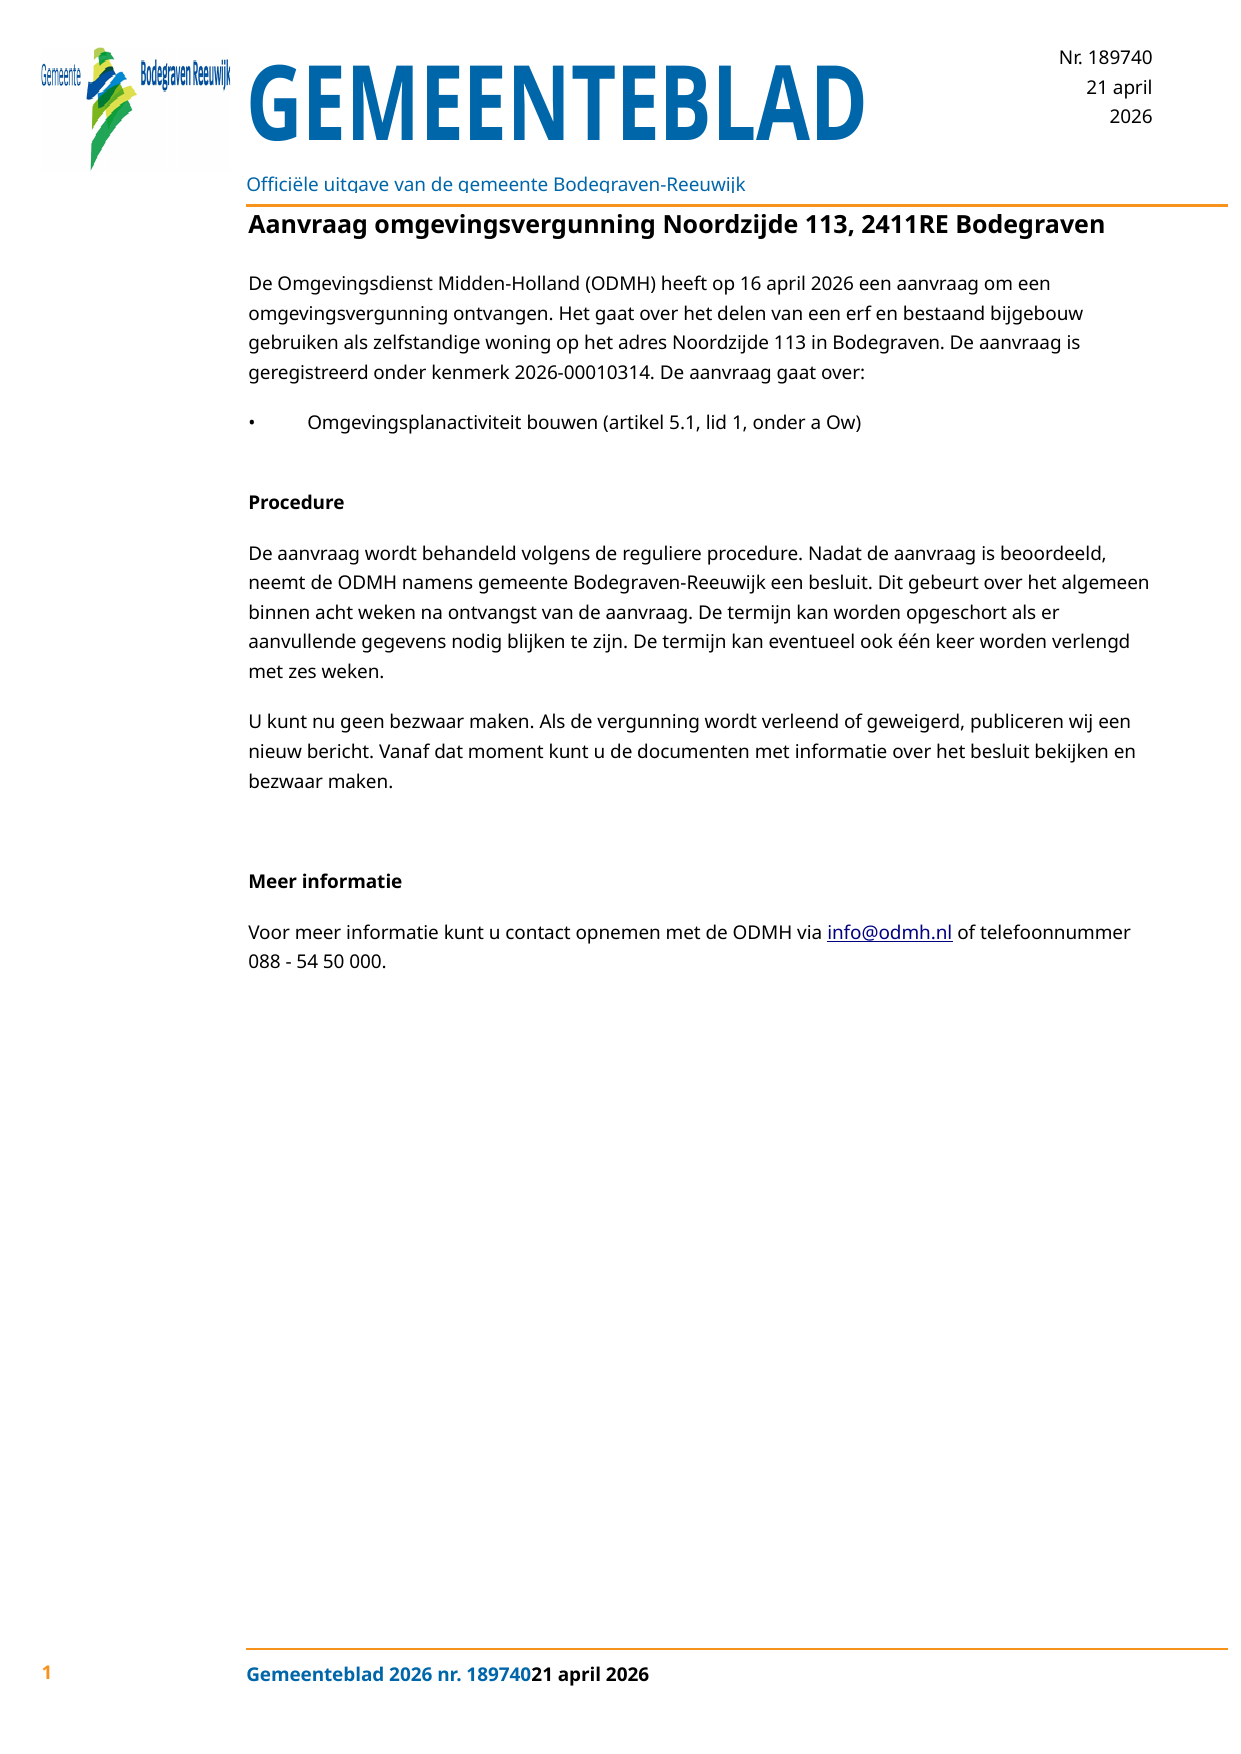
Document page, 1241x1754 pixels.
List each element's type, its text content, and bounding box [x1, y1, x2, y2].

text De aanvraag wordt behandeld volgens de reguliere procedure. Nadat de aanvraag is beoordeeld, neemt de ODMH namens gemeente Bodegraven-Reeuwijk een besluit. Dit gebeurt over het algemeen binnen acht weken na ontvangst van de aanvraag. De termijn kan worden opgeschort als er aanvullende gegevens nodig blijken te zijn. De termijn kan eventueel ook één keer worden verlengd met zes weken. [248, 540, 1152, 684]
text Procedure [248, 489, 1152, 515]
text De Omgevingsdienst Midden-Holland (ODMH) heeft op 16 april 2026 een aanvraag om een omgevingsvergunning ontvangen. Het gaat over het delen van een erf en bestaand bijgebouw gebruiken als zelfstandige woning op het adres Noordzijde 113 in Bodegraven. De aanvraag is geregistreerd onder kenmerk 2026-00010314. De aanvraag gaat over: [248, 270, 1152, 385]
picture [41, 47, 231, 172]
list Omgevingsplanactiviteit bouwen (artikel 5.1, lid 1, onder a Ow) [248, 409, 1152, 435]
text U kunt nu geen bezwaar maken. Als de vergunning wordt verleend of geweigerd, publiceren wij een nieuw bericht. Vanaf dat moment kunt u de documenten met informatie over het besluit bekijken en bezwaar maken. [248, 709, 1152, 793]
text Aanvraag omgevingsvergunning Noordzijde 113, 2411RE Bodegraven [248, 207, 1152, 241]
text Voor meer informatie kunt u contact opnemen met de ODMH via info@odmh.nl of telefoonnummer 088 - 54 50 000. [248, 919, 1152, 974]
text Meer informatie [248, 869, 1152, 894]
